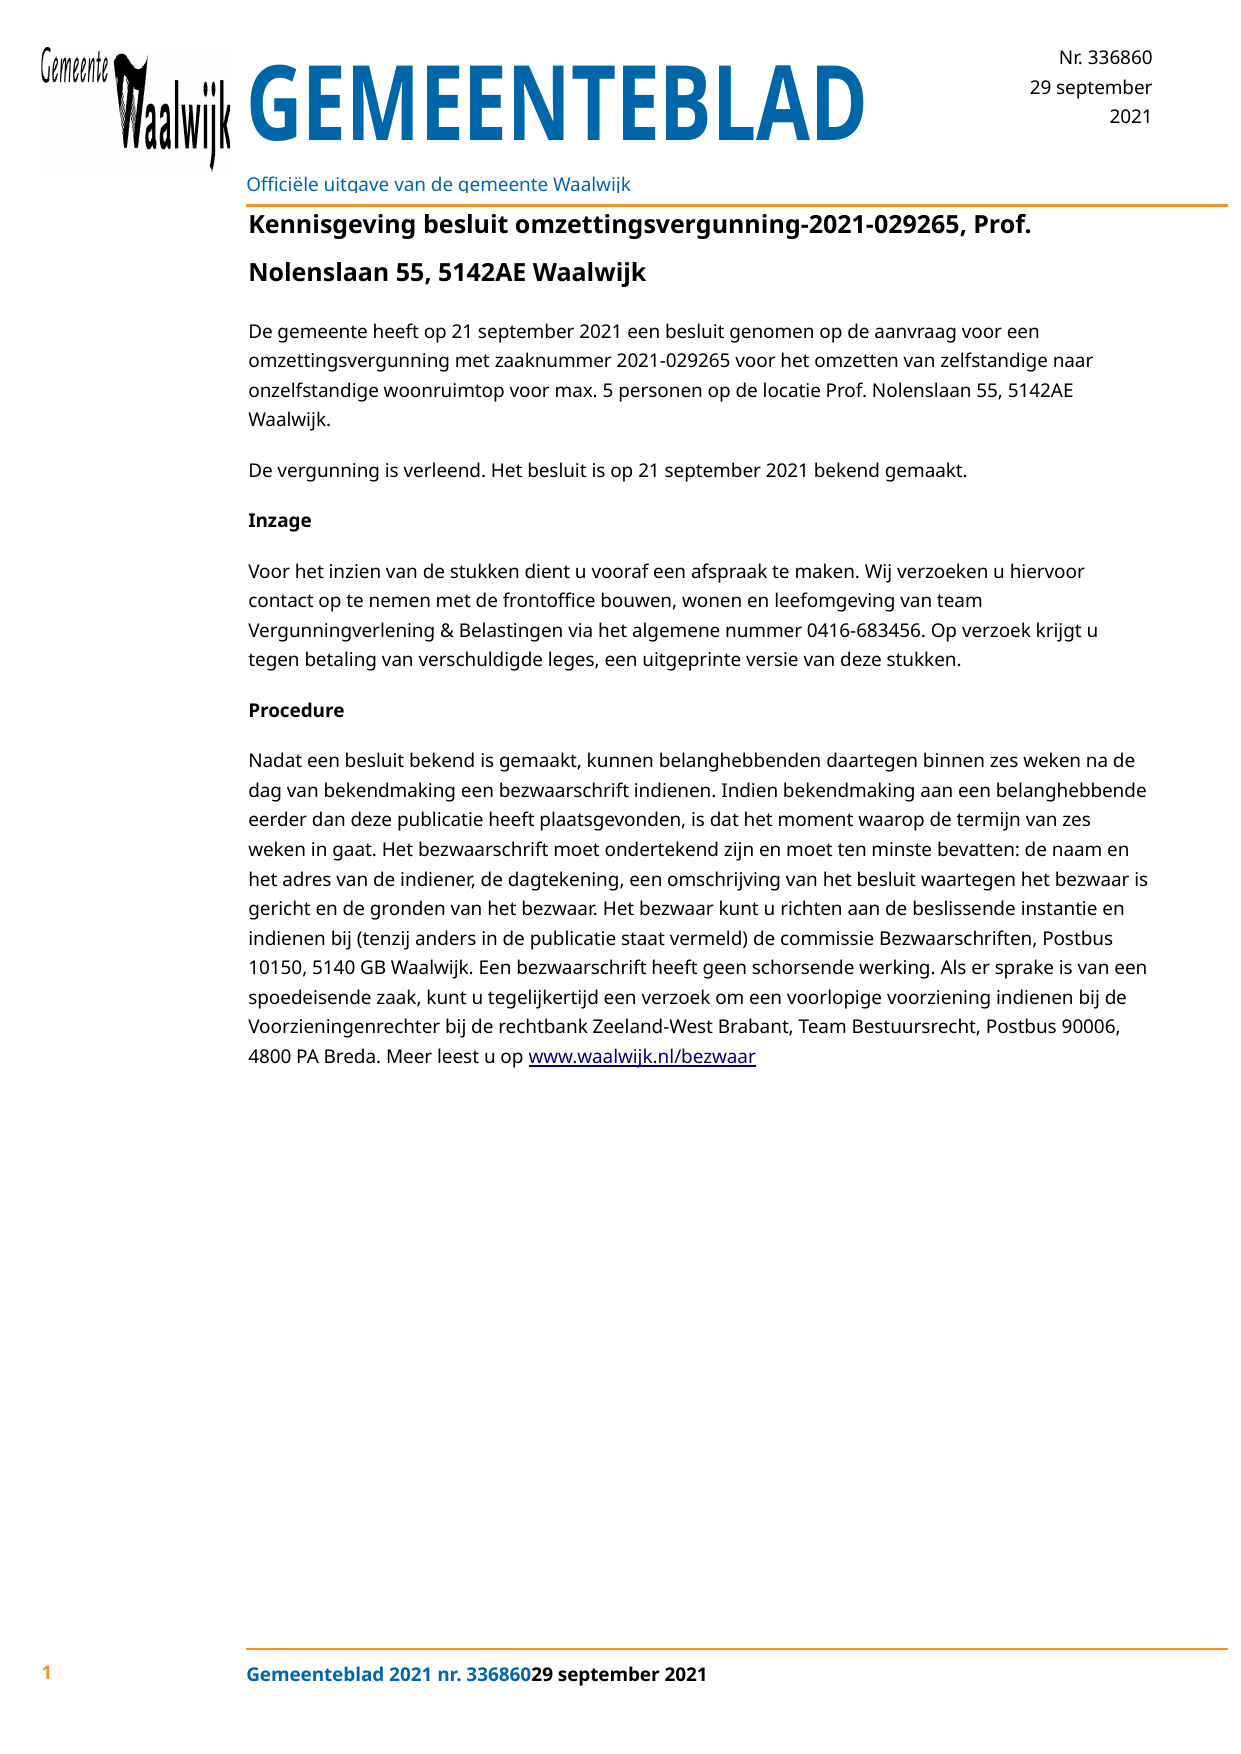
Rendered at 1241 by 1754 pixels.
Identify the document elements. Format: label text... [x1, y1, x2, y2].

text Procedure [248, 697, 1152, 723]
text Voor het inzien van de stukken dient u vooraf een afspraak te maken. Wij verzoeken u hiervoor contact op te nemen met de frontoffice bouwen, wonen en leefomgeving van team Vergunningverlening & Belastingen via het algemene nummer 0416-683456. Op verzoek krijgt u tegen betaling van verschuldigde leges, een uitgeprinte versie van deze stukken. [248, 558, 1152, 672]
text De vergunning is verleend. Het besluit is op 21 september 2021 bekend gemaakt. [248, 457, 1152, 483]
picture [41, 47, 231, 172]
text De gemeente heeft op 21 september 2021 een besluit genomen op de aanvraag voor een omzettingsvergunning met zaaknummer 2021-029265 voor het omzetten van zelfstandige naar onzelfstandige woonruimtop voor max. 5 personen op de locatie Prof. Nolenslaan 55, 5142AE Waalwijk. [248, 318, 1152, 432]
text Kennisgeving besluit omzettingsvergunning-2021-029265, Prof. Nolenslaan 55, 5142AE Waalwijk [248, 207, 1152, 288]
text Inzage [248, 507, 1152, 533]
text Nadat een besluit bekend is gemaakt, kunnen belanghebbenden daartegen binnen zes weken na de dag van bekendmaking een bezwaarschrift indienen. Indien bekendmaking aan een belanghebbende eerder dan deze publicatie heeft plaatsgevonden, is dat het moment waarop de termijn van zes weken in gaat. Het bezwaarschrift moet ondertekend zijn en moet ten minste bevatten: de naam en het adres van de indiener, de dagtekening, een omschrijving van het besluit waartegen het bezwaar is gericht en de gronden van het bezwaar. Het bezwaar kunt u richten aan de beslissende instantie en indienen bij (tenzij anders in de publicatie staat vermeld) de commissie Bezwaarschriften, Postbus 10150, 5140 GB Waalwijk. Een bezwaarschrift heeft geen schorsende werking. Als er sprake is van een spoedeisende zaak, kunt u tegelijkertijd een verzoek om een voorlopige voorziening indienen bij de Voorzieningenrechter bij de rechtbank Zeeland-West Brabant, Team Bestuursrecht, Postbus 90006, 4800 PA Breda. Meer leest u op www.waalwijk.nl/bezwaar [248, 747, 1152, 1069]
